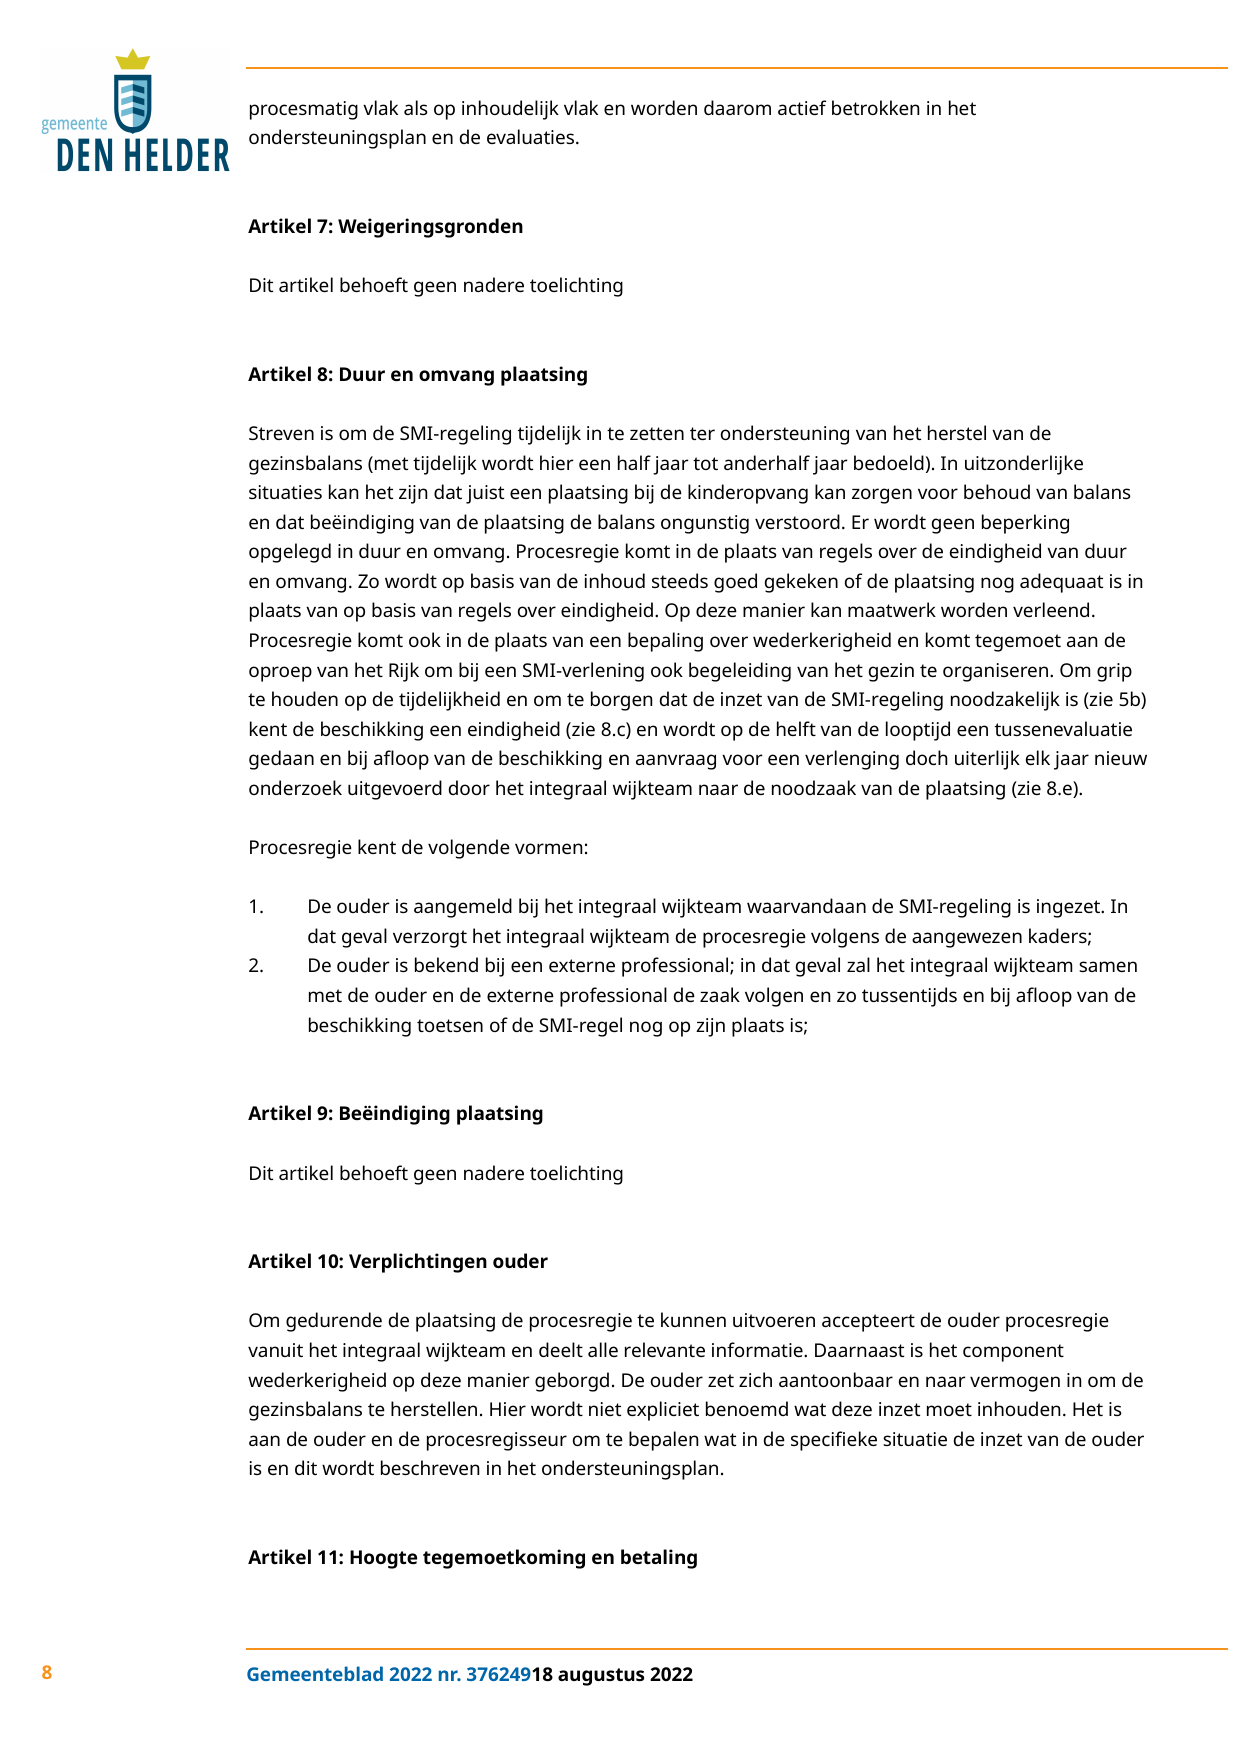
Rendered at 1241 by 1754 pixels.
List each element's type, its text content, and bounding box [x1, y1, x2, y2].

text Om gedurende de plaatsing de procesregie te kunnen uitvoeren accepteert de ouder procesregie vanuit het integraal wijkteam en deelt alle relevante informatie. Daarnaast is het component wederkerigheid op deze manier geborgd. De ouder zet zich aantoonbaar en naar vermogen in om de gezinsbalans te herstellen. Hier wordt niet expliciet benoemd wat deze inzet moet inhouden. Het is aan de ouder en de procesregisseur om te bepalen wat in de specifieke situatie de inzet van de ouder is en dit wordt beschreven in het ondersteuningsplan. [248, 1308, 1152, 1481]
text Dit artikel behoeft geen nadere toelichting [248, 1160, 1152, 1186]
text Dit artikel behoeft geen nadere toelichting [248, 272, 1152, 298]
text Artikel 11: Hoogte tegemoetkoming en betaling [248, 1544, 1152, 1570]
list De ouder is aangemeld bij het integraal wijkteam waarvandaan de SMI-regeling is ingezet. In dat geval verzorgt het integraal wijkteam de procesregie volgens de aangewezen kaders; [248, 893, 1152, 949]
text procesmatig vlak als op inhoudelijk vlak en worden daarom actief betrokken in het ondersteuningsplan en de evaluaties. [248, 95, 1152, 150]
picture [41, 47, 231, 172]
text Streven is om de SMI-regeling tijdelijk in te zetten ter ondersteuning van het herstel van de gezinsbalans (met tijdelijk wordt hier een half jaar tot anderhalf jaar bedoeld). In uitzonderlijke situaties kan het zijn dat juist een plaatsing bij de kinderopvang kan zorgen voor behoud van balans en dat beëindiging van de plaatsing de balans ongunstig verstoord. Er wordt geen beperking opgelegd in duur en omvang. Procesregie komt in de plaats van regels over de eindigheid van duur en omvang. Zo wordt op basis van de inhoud steeds goed gekeken of de plaatsing nog adequaat is in plaats van op basis van regels over eindigheid. Op deze manier kan maatwerk worden verleend. Procesregie komt ook in de plaats van een bepaling over wederkerigheid en komt tegemoet aan de oproep van het Rijk om bij een SMI-verlening ook begeleiding van het gezin te organiseren. Om grip te houden op de tijdelijkheid en om te borgen dat de inzet van de SMI-regeling noodzakelijk is (zie 5b) kent de beschikking een eindigheid (zie 8.c) en wordt op de helft van de looptijd een tussenevaluatie gedaan en bij afloop van de beschikking en aanvraag voor een verlenging doch uiterlijk elk jaar nieuw onderzoek uitgevoerd door het integraal wijkteam naar de noodzaak van de plaatsing (zie 8.e). [248, 420, 1152, 801]
picture [63, 144, 68, 165]
text Artikel 8: Duur en omvang plaatsing [248, 361, 1152, 387]
picture [220, 160, 224, 172]
text Procesregie kent de volgende vormen: [248, 834, 1152, 860]
text Artikel 9: Beëindiging plaatsing [248, 1101, 1152, 1126]
list De ouder is bekend bij een externe professional; in dat geval zal het integraal wijkteam samen met de ouder en de externe professional de zaak volgen en zo tussentijds en bij afloop van de beschikking toetsen of de SMI-regel nog op zijn plaats is; [248, 953, 1152, 1038]
picture [130, 157, 135, 172]
text Artikel 7: Weigeringsgronden [248, 213, 1152, 239]
text Artikel 10: Verplichtingen ouder [248, 1248, 1152, 1274]
picture [100, 154, 106, 172]
picture [182, 144, 187, 165]
